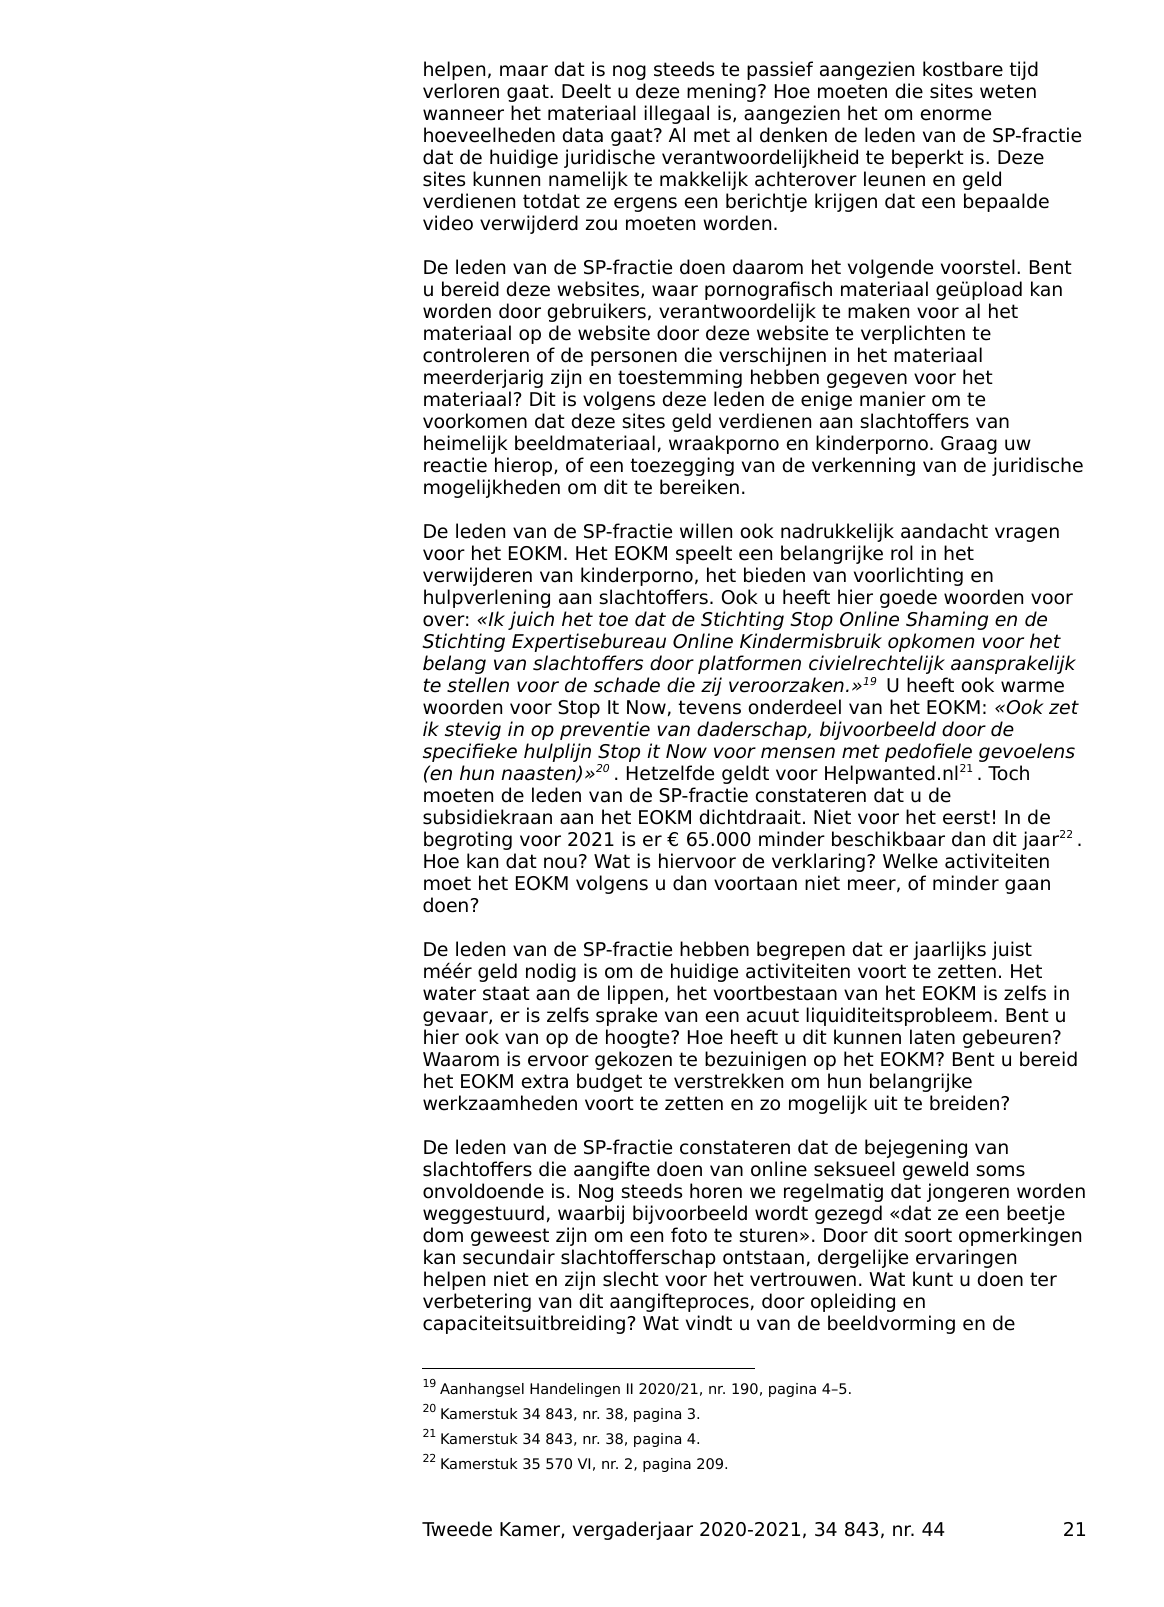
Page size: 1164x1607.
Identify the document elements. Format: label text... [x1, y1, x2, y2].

text Kamerstuk 35 570 VI, nr. 2, pagina 209. [422, 1452, 1087, 1474]
text De leden van de SP-fractie willen ook nadrukkelijk aandacht vragen voor het EOKM. Het EOKM speelt een belangrijke rol in het verwijderen van kinderporno, het bieden van voorlichting en hulpverlening aan slachtoffers. Ook u heeft hier goede woorden voor over: «Ik juich het toe dat de Stichting Stop Online Shaming en de Stichting Expertisebureau Online Kindermisbruik opkomen voor het belang van slachtoffers door platformen civielrechtelijk aansprakelijk te stellen voor de schade die zij veroorzaken.» U heeft ook warme woorden voor Stop It Now, tevens onderdeel van het EOKM: «Ook zet ik stevig in op preventie van daderschap, bijvoorbeeld door de specifieke hulplijn Stop it Now voor mensen met pedofiele gevoelens (en hun naasten)». Hetzelfde geldt voor Helpwanted.nl. Toch moeten de leden van de SP-fractie constateren dat u de subsidiekraan aan het EOKM dichtdraait. Niet voor het eerst! In de begroting voor 2021 is er € 65.000 minder beschikbaar dan dit jaar. Hoe kan dat nou? Wat is hiervoor de verklaring? Welke activiteiten moet het EOKM volgens u dan voortaan niet meer, of minder gaan doen? [422, 521, 1087, 917]
text De leden van de SP-fractie hebben begrepen dat er jaarlijks juist méér geld nodig is om de huidige activiteiten voort te zetten. Het water staat aan de lippen, het voortbestaan van het EOKM is zelfs in gevaar, er is zelfs sprake van een acuut liquiditeitsprobleem. Bent u hier ook van op de hoogte? Hoe heeft u dit kunnen laten gebeuren? Waarom is ervoor gekozen te bezuinigen op het EOKM? Bent u bereid het EOKM extra budget te verstrekken om hun belangrijke werkzaamheden voort te zetten en zo mogelijk uit te breiden? [422, 939, 1087, 1115]
text Kamerstuk 34 843, nr. 38, pagina 3. [422, 1402, 1087, 1424]
text Aanhangsel Handelingen II 2020/21, nr. 190, pagina 4–5. [422, 1377, 1087, 1399]
text De leden van de SP-fractie doen daarom het volgende voorstel. Bent u bereid deze websites, waar pornografisch materiaal geüpload kan worden door gebruikers, verantwoordelijk te maken voor al het materiaal op de website door deze website te verplichten te controleren of de personen die verschijnen in het materiaal meerderjarig zijn en toestemming hebben gegeven voor het materiaal? Dit is volgens deze leden de enige manier om te voorkomen dat deze sites geld verdienen aan slachtoffers van heimelijk beeldmateriaal, wraakporno en kinderporno. Graag uw reactie hierop, of een toezegging van de verkenning van de juridische mogelijkheden om dit te bereiken. [422, 257, 1087, 499]
text helpen, maar dat is nog steeds te passief aangezien kostbare tijd verloren gaat. Deelt u deze mening? Hoe moeten die sites weten wanneer het materiaal illegaal is, aangezien het om enorme hoeveelheden data gaat? Al met al denken de leden van de SP-fractie dat de huidige juridische verantwoordelijkheid te beperkt is. Deze sites kunnen namelijk te makkelijk achterover leunen en geld verdienen totdat ze ergens een berichtje krijgen dat een bepaalde video verwijderd zou moeten worden. [422, 59, 1087, 235]
text De leden van de SP-fractie constateren dat de bejegening van slachtoffers die aangifte doen van online seksueel geweld soms onvoldoende is. Nog steeds horen we regelmatig dat jongeren worden weggestuurd, waarbij bijvoorbeeld wordt gezegd «dat ze een beetje dom geweest zijn om een foto te sturen». Door dit soort opmerkingen kan secundair slachtofferschap ontstaan, dergelijke ervaringen helpen niet en zijn slecht voor het vertrouwen. Wat kunt u doen ter verbetering van dit aangifteproces, door opleiding en capaciteitsuitbreiding? Wat vindt u van de beeldvorming en de [422, 1137, 1087, 1335]
text Kamerstuk 34 843, nr. 38, pagina 4. [422, 1427, 1087, 1449]
